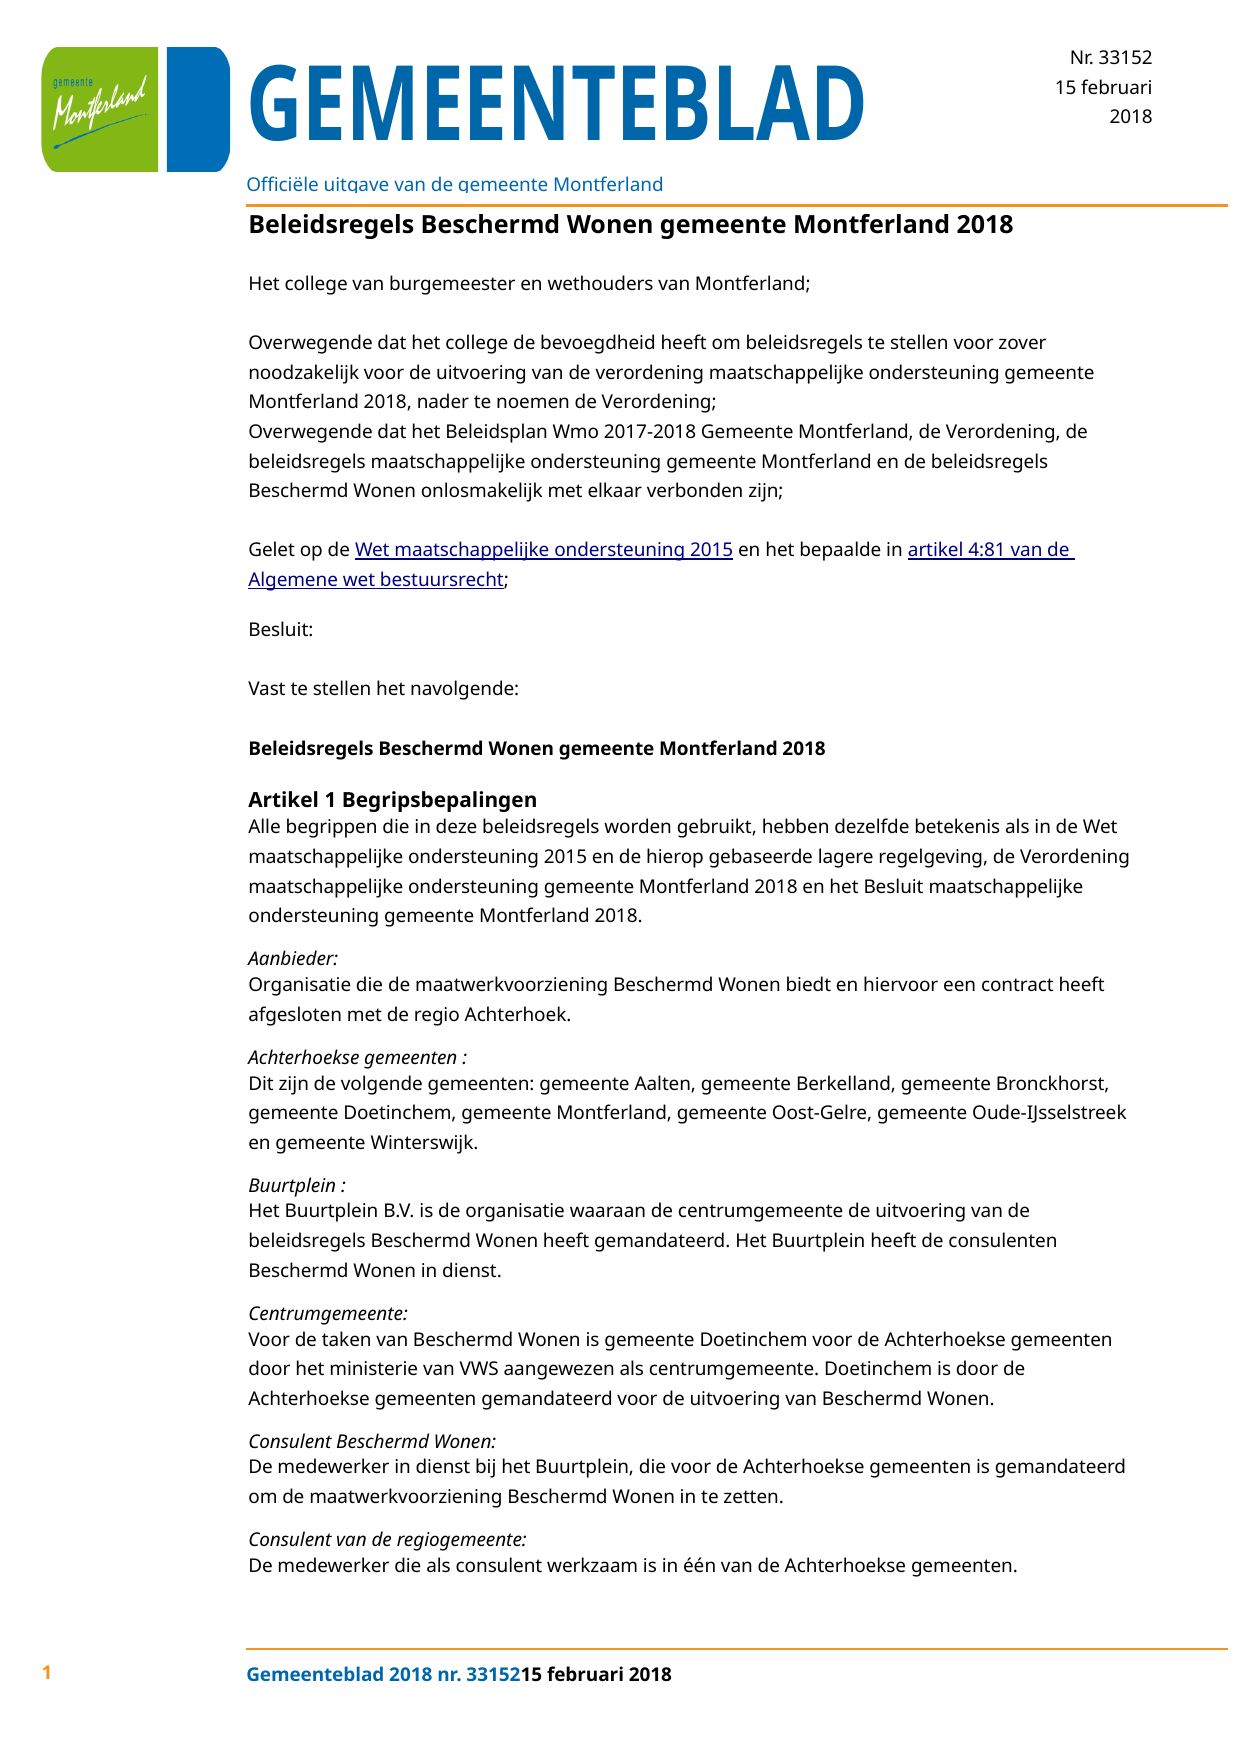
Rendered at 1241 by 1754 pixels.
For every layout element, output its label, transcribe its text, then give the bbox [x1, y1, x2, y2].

text Het Buurtplein B.V. is de organisatie waaraan de centrumgemeente de uitvoering van de beleidsregels Beschermd Wonen heeft gemandateerd. Het Buurtplein heeft de consulenten Beschermd Wonen in dienst. [248, 1198, 1152, 1283]
text Beleidsregels Beschermd Wonen gemeente Montferland 2018 [248, 735, 1152, 761]
text Vast te stellen het navolgende: [248, 676, 1152, 701]
text De medewerker die als consulent werkzaam is in één van de Achterhoekse gemeenten. [248, 1552, 1152, 1578]
text Achterhoekse gemeenten : [248, 1044, 1152, 1070]
text Beleidsregels Beschermd Wonen gemeente Montferland 2018 [248, 207, 1152, 241]
text Aanbieder: [248, 946, 1152, 971]
text Alle begrippen die in deze beleidsregels worden gebruikt, hebben dezelfde betekenis als in de Wet maatschappelijke ondersteuning 2015 en de hierop gebaseerde lagere regelgeving, de Verordening maatschappelijke ondersteuning gemeente Montferland 2018 en het Besluit maatschappelijke ondersteuning gemeente Montferland 2018. [248, 814, 1152, 928]
text Consulent Beschermd Wonen: [248, 1428, 1152, 1454]
text Het college van burgemeester en wethouders van Montferland; [248, 270, 1152, 296]
text Dit zijn de volgende gemeenten: gemeente Aalten, gemeente Berkelland, gemeente Bronckhorst, gemeente Doetinchem, gemeente Montferland, gemeente Oost-Gelre, gemeente Oude-IJsselstreek en gemeente Winterswijk. [248, 1070, 1152, 1154]
text Artikel 1 Begripsbepalingen [248, 785, 1152, 814]
text Overwegende dat het college de bevoegdheid heeft om beleidsregels te stellen voor zover noodzakelijk voor de uitvoering van de verordening maatschappelijke ondersteuning gemeente Montferland 2018, nader te noemen de Verordening; [248, 329, 1152, 414]
text Centrumgemeente: [248, 1300, 1152, 1326]
text Voor de taken van Beschermd Wonen is gemeente Doetinchem voor de Achterhoekse gemeenten door het ministerie van VWS aangewezen als centrumgemeente. Doetinchem is door de Achterhoekse gemeenten gemandateerd voor de uitvoering van Beschermd Wonen. [248, 1326, 1152, 1411]
picture [41, 47, 231, 172]
text Buurtplein : [248, 1172, 1152, 1198]
text De medewerker in dienst bij het Buurtplein, die voor de Achterhoekse gemeenten is gemandateerd om de maatwerkvoorziening Beschermd Wonen in te zetten. [248, 1454, 1152, 1509]
text Gelet op de Wet maatschappelijke ondersteuning 2015 en het bepaalde in artikel 4:81 van de Algemene wet bestuursrecht; [248, 537, 1152, 592]
text Besluit: [248, 616, 1152, 642]
text Consulent van de regiogemeente: [248, 1526, 1152, 1552]
text Overwegende dat het Beleidsplan Wmo 2017-2018 Gemeente Montferland, de Verordening, de beleidsregels maatschappelijke ondersteuning gemeente Montferland en de beleidsregels Beschermd Wonen onlosmakelijk met elkaar verbonden zijn; [248, 418, 1152, 503]
text Organisatie die de maatwerkvoorziening Beschermd Wonen biedt en hiervoor een contract heeft afgesloten met de regio Achterhoek. [248, 971, 1152, 1027]
